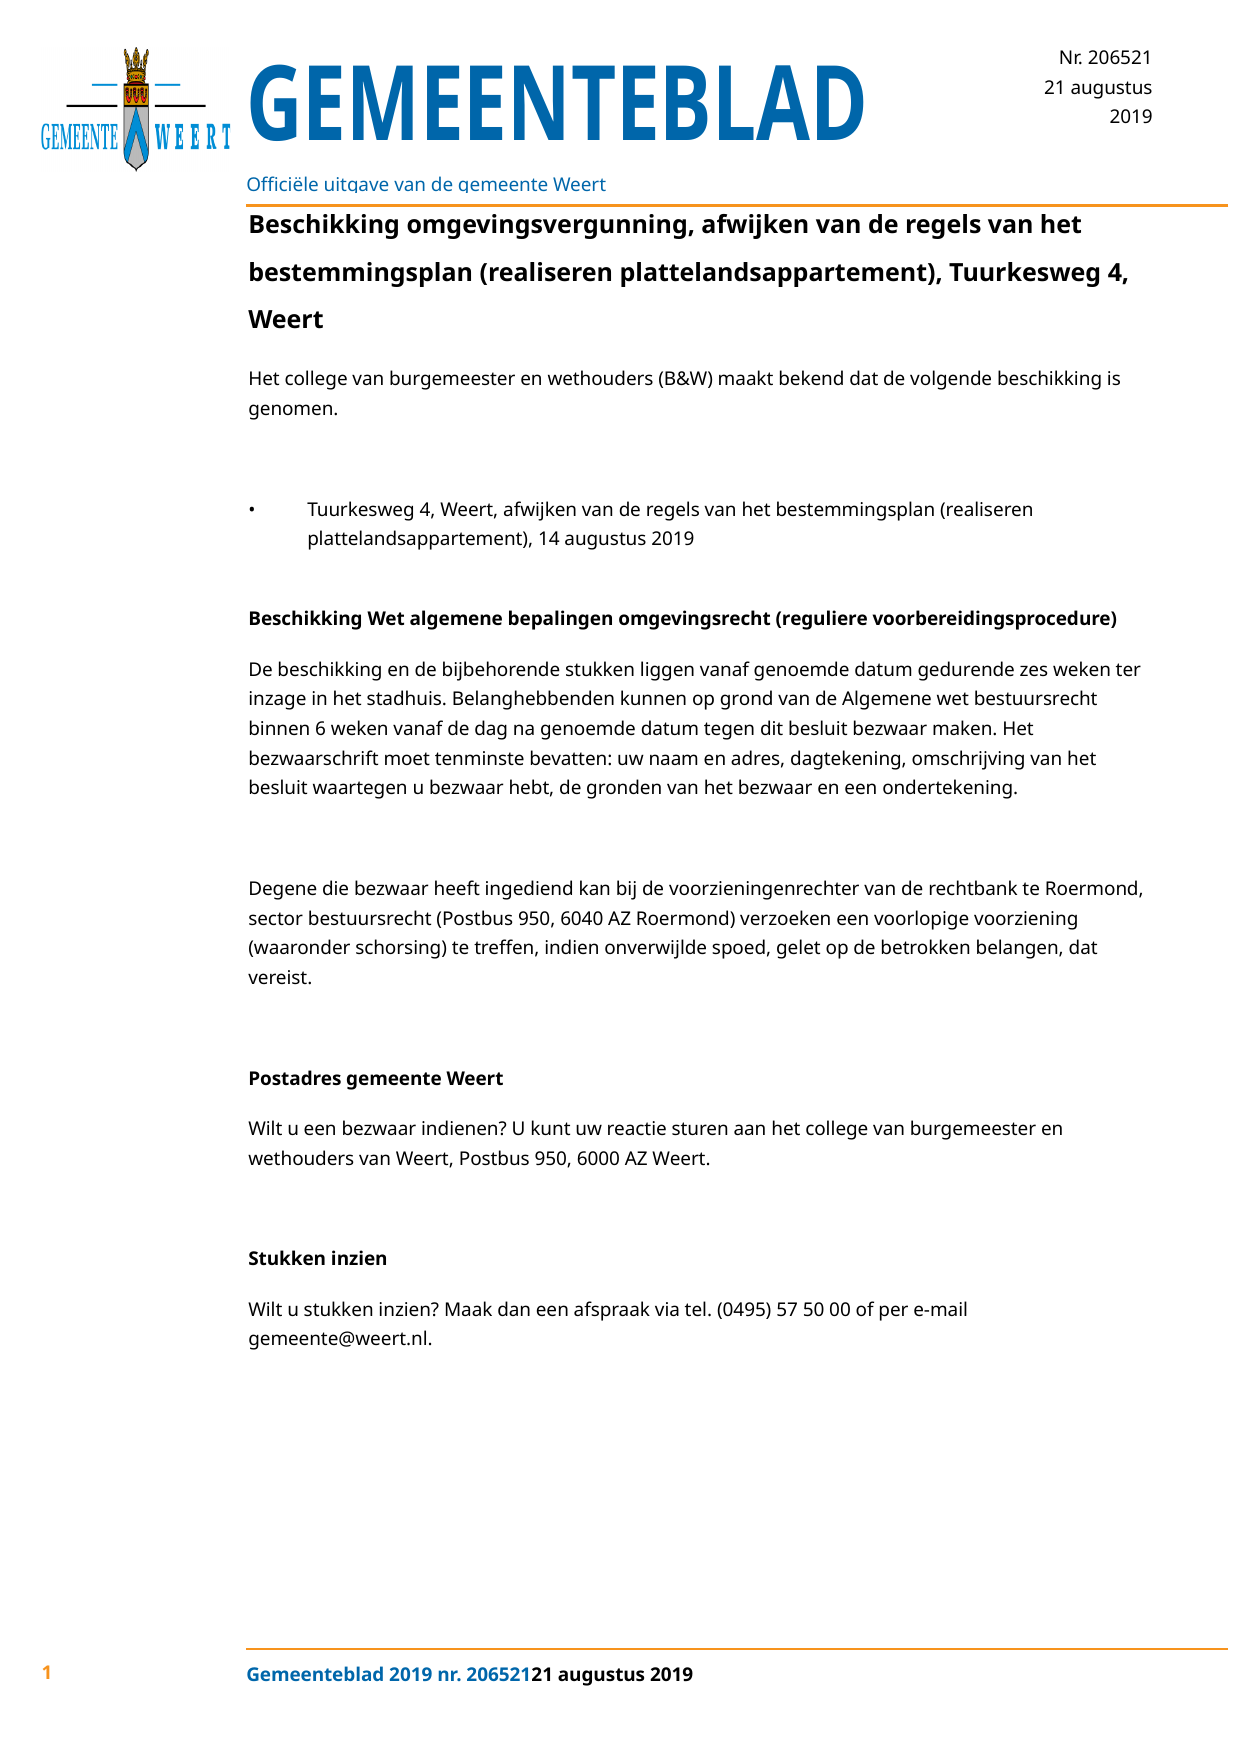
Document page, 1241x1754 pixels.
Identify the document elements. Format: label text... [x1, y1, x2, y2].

text Postadres gemeente Weert [248, 1065, 1152, 1090]
text Het college van burgemeester en wethouders (B&W) maakt bekend dat de volgende beschikking is genomen. [248, 366, 1152, 421]
text De beschikking en de bijbehorende stukken liggen vanaf genoemde datum gedurende zes weken ter inzage in het stadhuis. Belanghebbenden kunnen op grond van de Algemene wet bestuursrecht binnen 6 weken vanaf de dag na genoemde datum tegen dit besluit bezwaar maken. Het bezwaarschrift moet tenminste bevatten: uw naam en adres, dagtekening, omschrijving van het besluit waartegen u bezwaar hebt, de gronden van het bezwaar en een ondertekening. [248, 656, 1152, 800]
text Wilt u stukken inzien? Maak dan een afspraak via tel. (0495) 57 50 00 of per e-mail gemeente@weert.nl. [248, 1296, 1152, 1351]
text Wilt u een bezwaar indienen? U kunt uw reactie sturen aan het college van burgemeester en wethouders van Weert, Postbus 950, 6000 AZ Weert. [248, 1115, 1152, 1170]
text Beschikking omgevingsvergunning, afwijken van de regels van het bestemmingsplan (realiseren plattelandsappartement), Tuurkesweg 4, Weert [248, 207, 1152, 336]
text Degene die bezwaar heeft ingediend kan bij de voorzieningenrechter van de rechtbank te Roermond, sector bestuursrecht (Postbus 950, 6040 AZ Roermond) verzoeken een voorlopige voorziening (waaronder schorsing) te treffen, indien onverwijlde spoed, gelet op de betrokken belangen, dat vereist. [248, 875, 1152, 989]
text Stukken inzien [248, 1246, 1152, 1271]
picture [41, 47, 231, 172]
list Tuurkesweg 4, Weert, afwijken van de regels van het bestemmingsplan (realiseren plattelandsappartement), 14 augustus 2019 [248, 496, 1152, 551]
text Beschikking Wet algemene bepalingen omgevingsrecht (reguliere voorbereidingsprocedure) [248, 606, 1152, 631]
